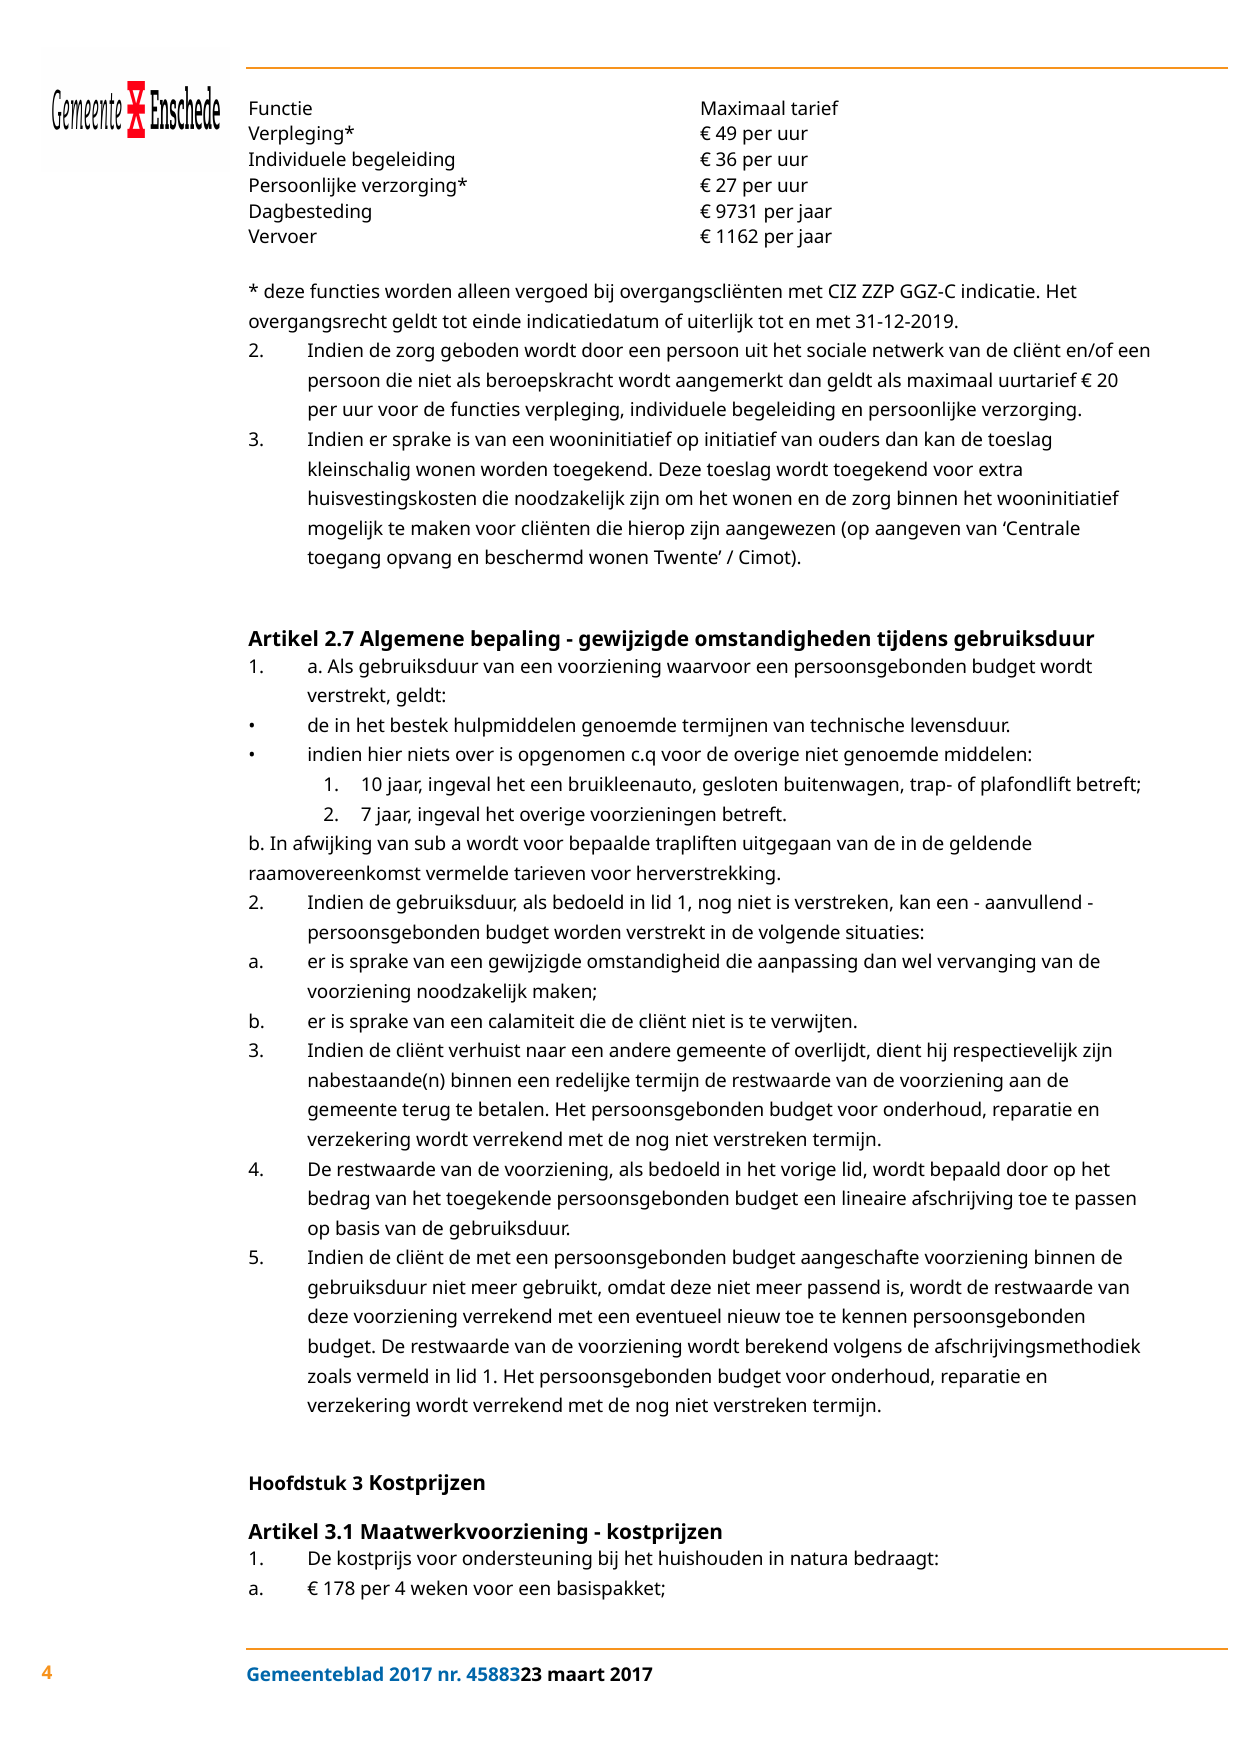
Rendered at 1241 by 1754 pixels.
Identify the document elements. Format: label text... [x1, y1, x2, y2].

table_cell Verpleging* [248, 121, 700, 146]
list € 178 per 4 weken voor een basispakket; [248, 1575, 1152, 1601]
table_cell € 27 per uur [700, 172, 1152, 198]
list er is sprake van een calamiteit die de cliënt niet is te verwijten. [248, 1008, 1152, 1034]
table_cell [700, 249, 1152, 275]
table_cell Persoonlijke verzorging* [248, 172, 700, 198]
table_cell Vervoer [248, 224, 700, 249]
table_cell Dagbesteding [248, 198, 700, 223]
text Artikel 3.1 Maatwerkvoorziening - kostprijzen [248, 1517, 1152, 1545]
text Artikel 2.7 Algemene bepaling - gewijzigde omstandigheden tijdens gebruiksduur [248, 624, 1152, 653]
text Hoofdstuk 3 Kostprijzen [248, 1468, 1152, 1496]
list De restwaarde van de voorziening, als bedoeld in het vorige lid, wordt bepaald door op het bedrag van het toegekende persoonsgebonden budget een lineaire afschrijving toe te passen op basis van de gebruiksduur. [248, 1156, 1152, 1241]
list Indien de cliënt verhuist naar een andere gemeente of overlijdt, dient hij respectievelijk zijn nabestaande(n) binnen een redelijke termijn de restwaarde van de voorziening aan de gemeente terug te betalen. Het persoonsgebonden budget voor onderhoud, reparatie en verzekering wordt verrekend met de nog niet verstreken termijn. [248, 1037, 1152, 1152]
text b. In afwijking van sub a wordt voor bepaalde trapliften uitgegaan van de in de geldende raamovereenkomst vermelde tarieven voor herverstrekking. [248, 830, 1152, 886]
list 7 jaar, ingeval het overige voorzieningen betreft. [323, 801, 1152, 827]
list Indien de cliënt de met een persoonsgebonden budget aangeschafte voorziening binnen de gebruiksduur niet meer gebruikt, omdat deze niet meer passend is, wordt de restwaarde van deze voorziening verrekend met een eventueel nieuw toe te kennen persoonsgebonden budget. De restwaarde van de voorziening wordt berekend volgens de afschrijvingsmethodiek zoals vermeld in lid 1. Het persoonsgebonden budget voor onderhoud, reparatie en verzekering wordt verrekend met de nog niet verstreken termijn. [248, 1244, 1152, 1418]
table_cell € 9731 per jaar [700, 198, 1152, 223]
list de in het bestek hulpmiddelen genoemde termijnen van technische levensduur. [248, 712, 1152, 738]
list Indien de zorg geboden wordt door een persoon uit het sociale netwerk van de cliënt en/of een persoon die niet als beroepskracht wordt aangemerkt dan geldt als maximaal uurtarief € 20 per uur voor de functies verpleging, individuele begeleiding en persoonlijke verzorging. [248, 337, 1152, 422]
list a. Als gebruiksduur van een voorziening waarvoor een persoonsgebonden budget wordt verstrekt, geldt: [248, 653, 1152, 708]
list Indien er sprake is van een wooninitiatief op initiatief van ouders dan kan de toeslag kleinschalig wonen worden toegekend. Deze toeslag wordt toegekend voor extra huisvestingskosten die noodzakelijk zijn om het wonen en de zorg binnen het wooninitiatief mogelijk te maken voor cliënten die hierop zijn aangewezen (op aangeven van ‘Centrale toegang opvang en beschermd wonen Twente’ / Cimot). [248, 426, 1152, 570]
table_cell € 1162 per jaar [700, 224, 1152, 249]
list er is sprake van een gewijzigde omstandigheid die aanpassing dan wel vervanging van de voorziening noodzakelijk maken; [248, 949, 1152, 1004]
list Indien de gebruiksduur, als bedoeld in lid 1, nog niet is verstreken, kan een - aanvullend - persoonsgebonden budget worden verstrekt in de volgende situaties: [248, 889, 1152, 945]
picture [41, 47, 231, 172]
table_header Maximaal tarief [700, 95, 1152, 121]
list De kostprijs voor ondersteuning bij het huishouden in natura bedraagt: [248, 1545, 1152, 1571]
table_cell Individuele begeleiding [248, 146, 700, 172]
list 10 jaar, ingeval het een bruikleenauto, gesloten buitenwagen, trap- of plafondlift betreft; [323, 771, 1152, 797]
list indien hier niets over is opgenomen c.q voor de overige niet genoemde middelen: [248, 742, 1152, 767]
text * deze functies worden alleen vergoed bij overgangscliënten met CIZ ZZP GGZ-C indicatie. Het overgangsrecht geldt tot einde indicatiedatum of uiterlijk tot en met 31-12-2019. [248, 278, 1152, 333]
table_cell € 36 per uur [700, 146, 1152, 172]
table_header Functie [248, 95, 700, 121]
table_cell [248, 249, 700, 275]
table_cell € 49 per uur [700, 121, 1152, 146]
